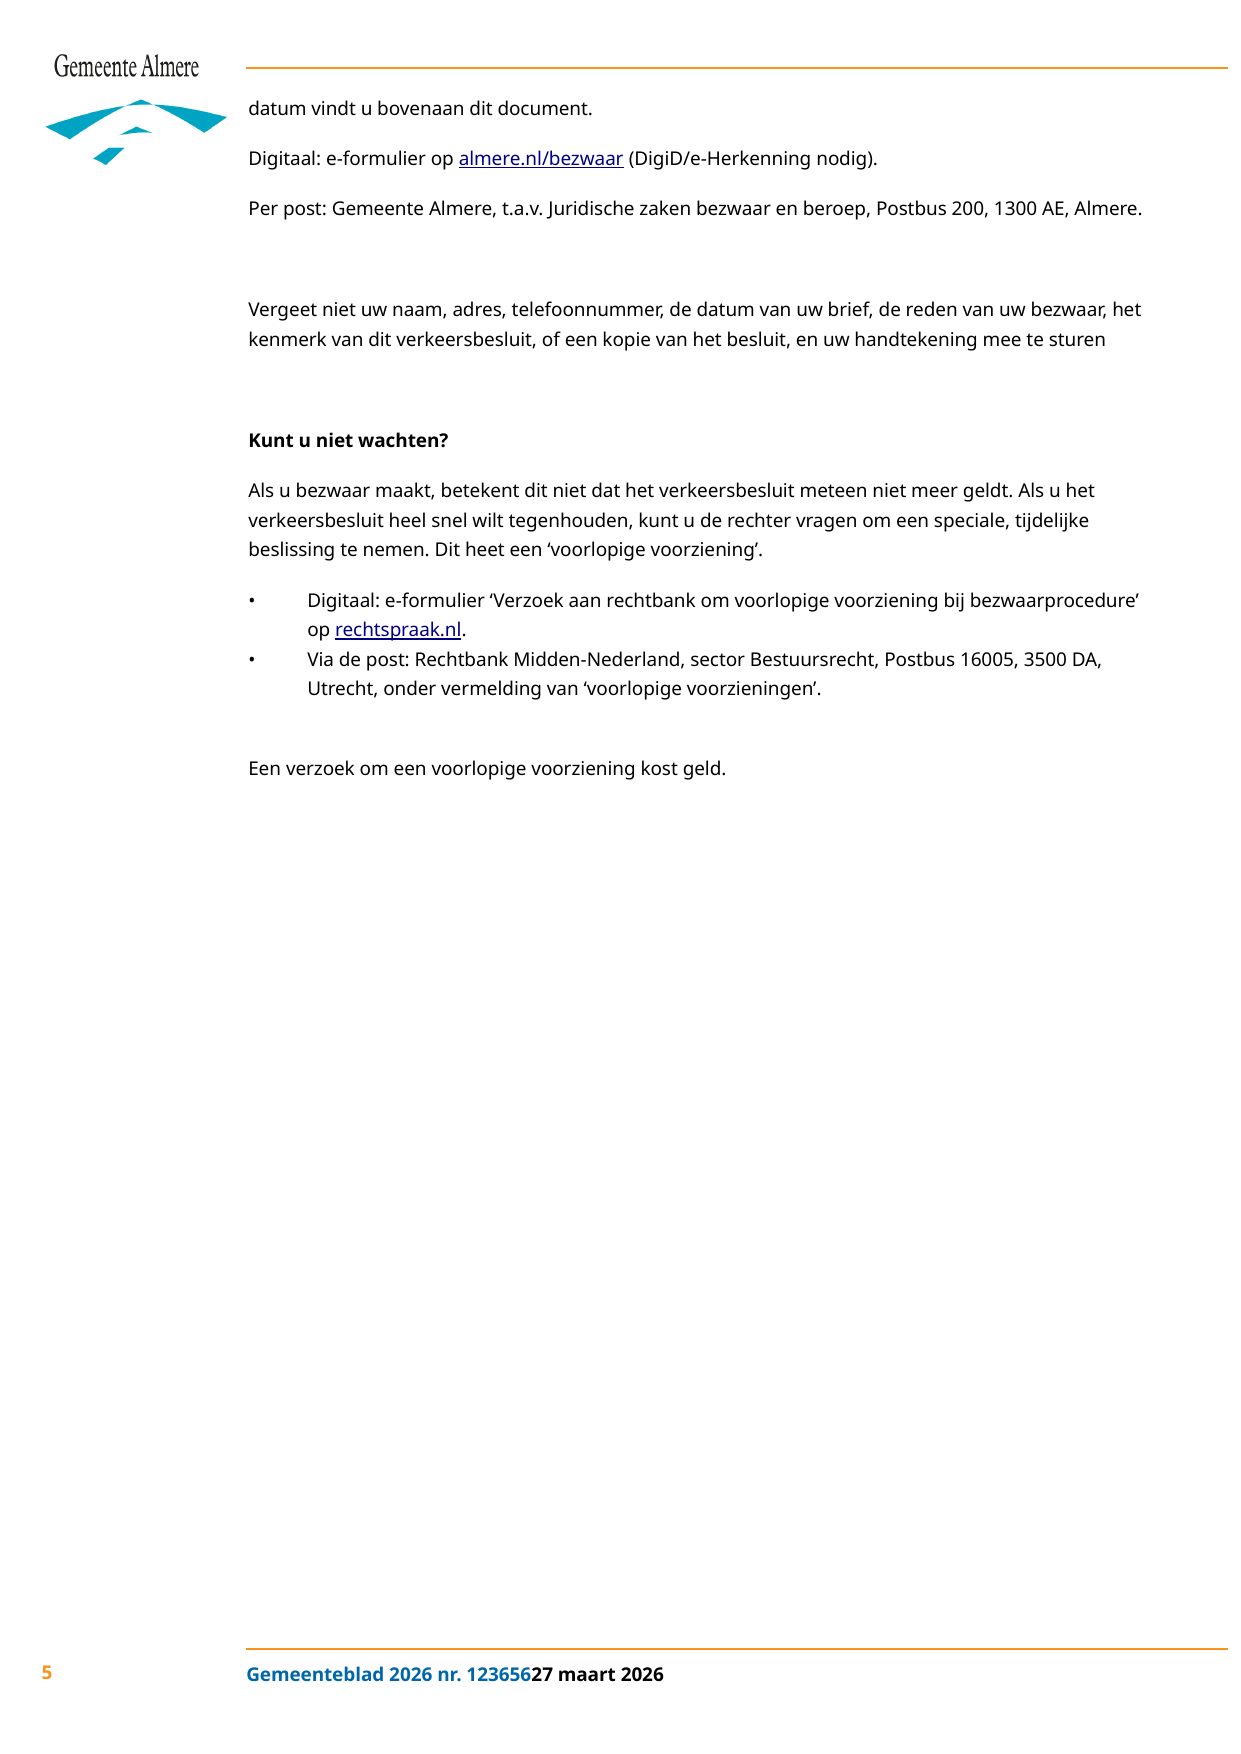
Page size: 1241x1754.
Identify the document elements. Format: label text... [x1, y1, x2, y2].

text Vergeet niet uw naam, adres, telefoonnummer, de datum van uw brief, de reden van uw bezwaar, het kenmerk van dit verkeersbesluit, of een kopie van het besluit, en uw handtekening mee te sturen [248, 296, 1152, 352]
list Digitaal: e-formulier ‘Verzoek aan rechtbank om voorlopige voorziening bij bezwaarprocedure’ op rechtspraak.nl. [248, 587, 1152, 642]
picture [41, 47, 231, 172]
text Digitaal: e-formulier op almere.nl/bezwaar (DigiD/e-Herkenning nodig). [248, 145, 1152, 171]
text datum vindt u bovenaan dit document. [248, 95, 1152, 121]
text Een verzoek om een voorlopige voorziening kost geld. [248, 756, 1152, 781]
text Per post: Gemeente Almere, t.a.v. Juridische zaken bezwaar en beroep, Postbus 200, 1300 AE, Almere. [248, 196, 1152, 221]
list Via de post: Rechtbank Midden-Nederland, sector Bestuursrecht, Postbus 16005, 3500 DA, Utrecht, onder vermelding van ‘voorlopige voorzieningen’. [248, 646, 1152, 701]
text Kunt u niet wachten? [248, 427, 1152, 453]
text Als u bezwaar maakt, betekent dit niet dat het verkeersbesluit meteen niet meer geldt. Als u het verkeersbesluit heel snel wilt tegenhouden, kunt u de rechter vragen om een speciale, tijdelijke beslissing te nemen. Dit heet een ‘voorlopige voorziening’. [248, 477, 1152, 562]
